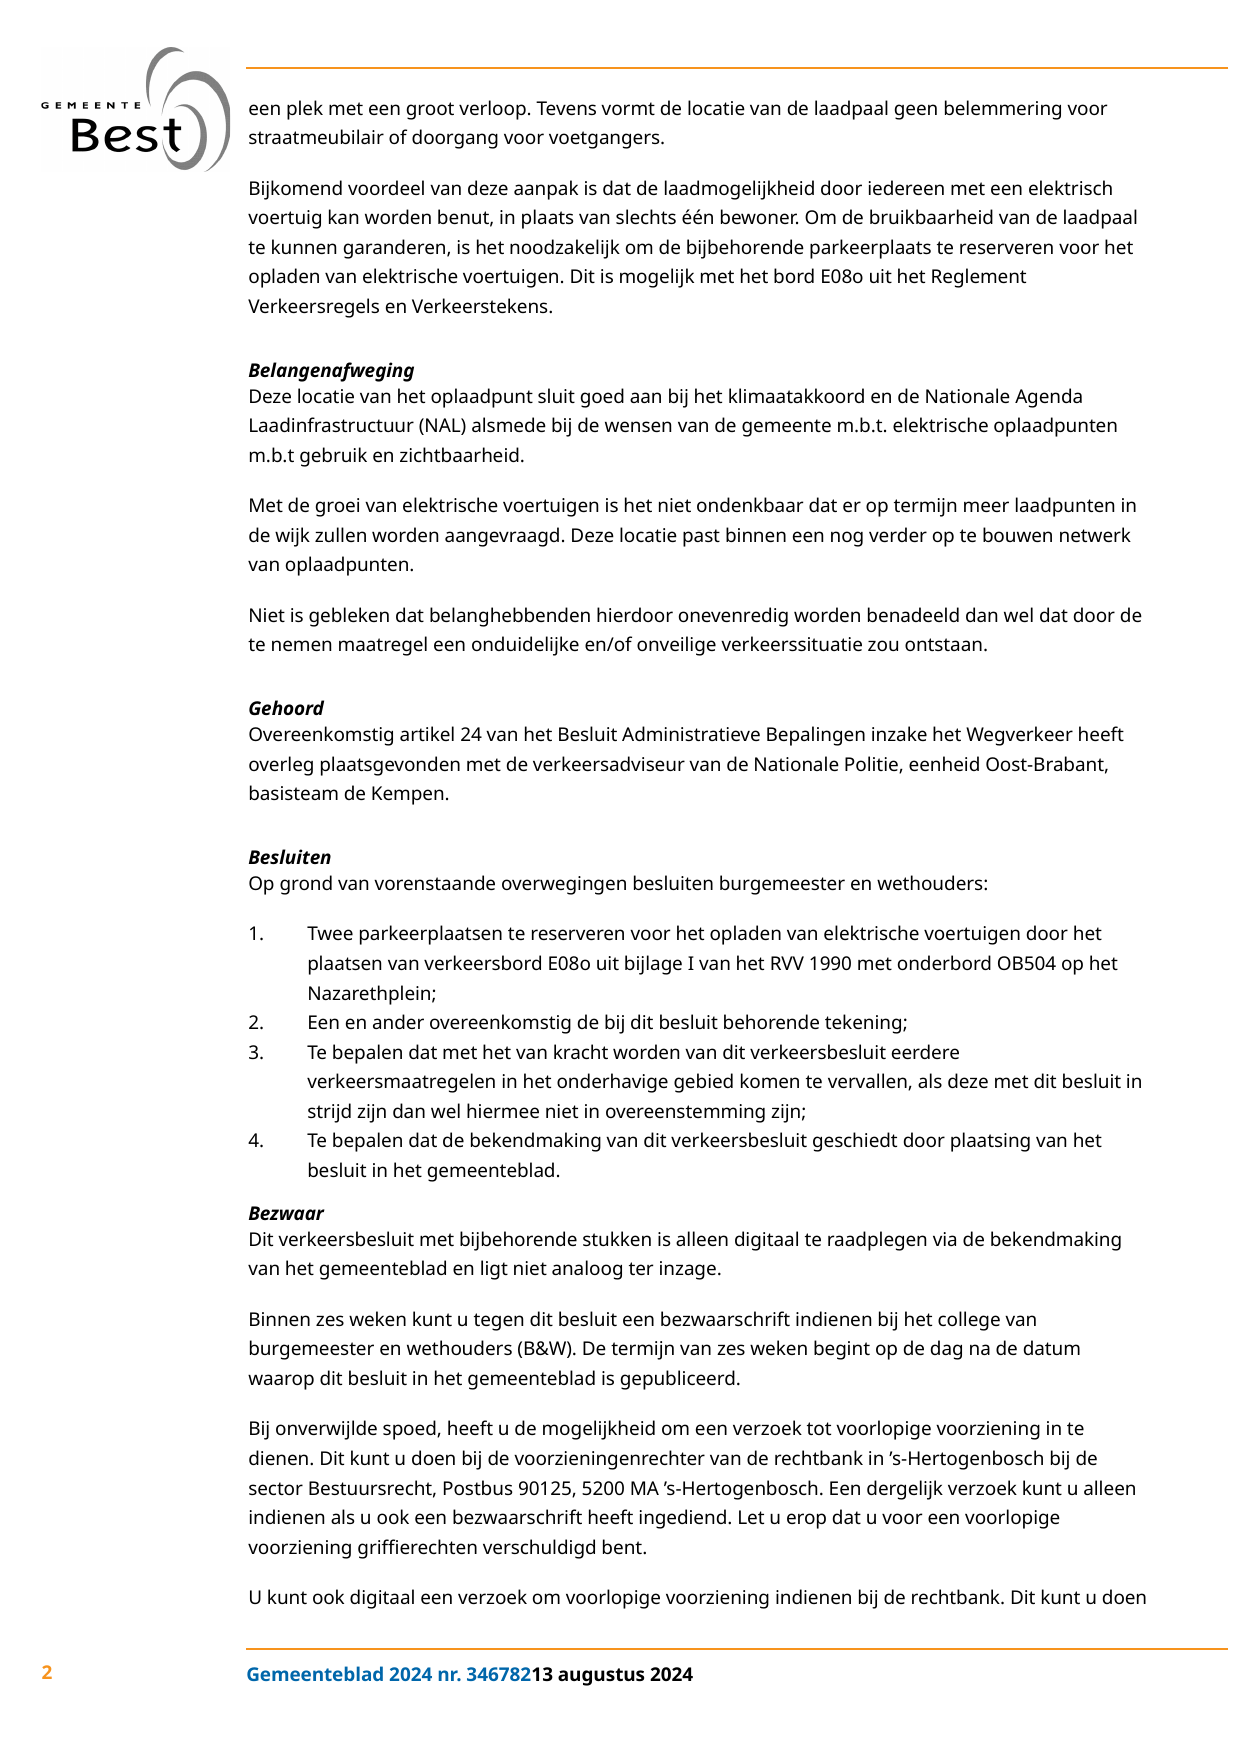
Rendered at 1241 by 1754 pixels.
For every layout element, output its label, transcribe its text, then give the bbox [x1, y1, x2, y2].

text U kunt ook digitaal een verzoek om voorlopige voorziening indienen bij de rechtbank. Dit kunt u doen [248, 1584, 1152, 1610]
text Gehoord [248, 696, 1152, 721]
text een plek met een groot verloop. Tevens vormt de locatie van de laadpaal geen belemmering voor straatmeubilair of doorgang voor voetgangers. [248, 95, 1152, 150]
text Binnen zes weken kunt u tegen dit besluit een bezwaarschrift indienen bij het college van burgemeester en wethouders (B&W). De termijn van zes weken begint op de dag na de datum waarop dit besluit in het gemeenteblad is gepubliceerd. [248, 1306, 1152, 1391]
text Bezwaar [248, 1200, 1152, 1226]
text Belangenafweging [248, 357, 1152, 383]
text Bij onverwijlde spoed, heeft u de mogelijkheid om een verzoek tot voorlopige voorziening in te dienen. Dit kunt u doen bij de voorzieningenrechter van de rechtbank in ’s-Hertogenbosch bij de sector Bestuursrecht, Postbus 90125, 5200 MA ’s-Hertogenbosch. Een dergelijk verzoek kunt u alleen indienen als u ook een bezwaarschrift heeft ingediend. Let u erop dat u voor een voorlopige voorziening griffierechten verschuldigd bent. [248, 1416, 1152, 1560]
text Overeenkomstig artikel 24 van het Besluit Administratieve Bepalingen inzake het Wegverkeer heeft overleg plaatsgevonden met de verkeersadviseur van de Nationale Politie, eenheid Oost-Brabant, basisteam de Kempen. [248, 721, 1152, 806]
text Op grond van vorenstaande overwegingen besluiten burgemeester en wethouders: [248, 870, 1152, 896]
text Dit verkeersbesluit met bijbehorende stukken is alleen digitaal te raadplegen via de bekendmaking van het gemeenteblad en ligt niet analoog ter inzage. [248, 1226, 1152, 1281]
text Deze locatie van het oplaadpunt sluit goed aan bij het klimaatakkoord en de Nationale Agenda Laadinfrastructuur (NAL) alsmede bij de wensen van de gemeente m.b.t. elektrische oplaadpunten m.b.t gebruik en zichtbaarheid. [248, 383, 1152, 468]
text Niet is gebleken dat belanghebbenden hierdoor onevenredig worden benadeeld dan wel dat door de te nemen maatregel een onduidelijke en/of onveilige verkeerssituatie zou ontstaan. [248, 602, 1152, 657]
text Met de groei van elektrische voertuigen is het niet ondenkbaar dat er op termijn meer laadpunten in de wijk zullen worden aangevraagd. Deze locatie past binnen een nog verder op te bouwen netwerk van oplaadpunten. [248, 492, 1152, 577]
text Besluiten [248, 844, 1152, 870]
list Te bepalen dat de bekendmaking van dit verkeersbesluit geschiedt door plaatsing van het besluit in het gemeenteblad. [248, 1128, 1152, 1183]
text Bijkomend voordeel van deze aanpak is dat de laadmogelijkheid door iedereen met een elektrisch voertuig kan worden benut, in plaats van slechts één bewoner. Om de bruikbaarheid van de laadpaal te kunnen garanderen, is het noodzakelijk om de bijbehorende parkeerplaats te reserveren voor het opladen van elektrische voertuigen. Dit is mogelijk met het bord E08o uit het Reglement Verkeersregels en Verkeerstekens. [248, 175, 1152, 319]
list Een en ander overeenkomstig de bij dit besluit behorende tekening; [248, 1009, 1152, 1035]
picture [41, 47, 231, 172]
list Twee parkeerplaatsen te reserveren voor het opladen van elektrische voertuigen door het plaatsen van verkeersbord E08o uit bijlage I van het RVV 1990 met onderbord OB504 op het Nazarethplein; [248, 921, 1152, 1005]
list Te bepalen dat met het van kracht worden van dit verkeersbesluit eerdere verkeersmaatregelen in het onderhavige gebied komen te vervallen, als deze met dit besluit in strijd zijn dan wel hiermee niet in overeenstemming zijn; [248, 1039, 1152, 1124]
